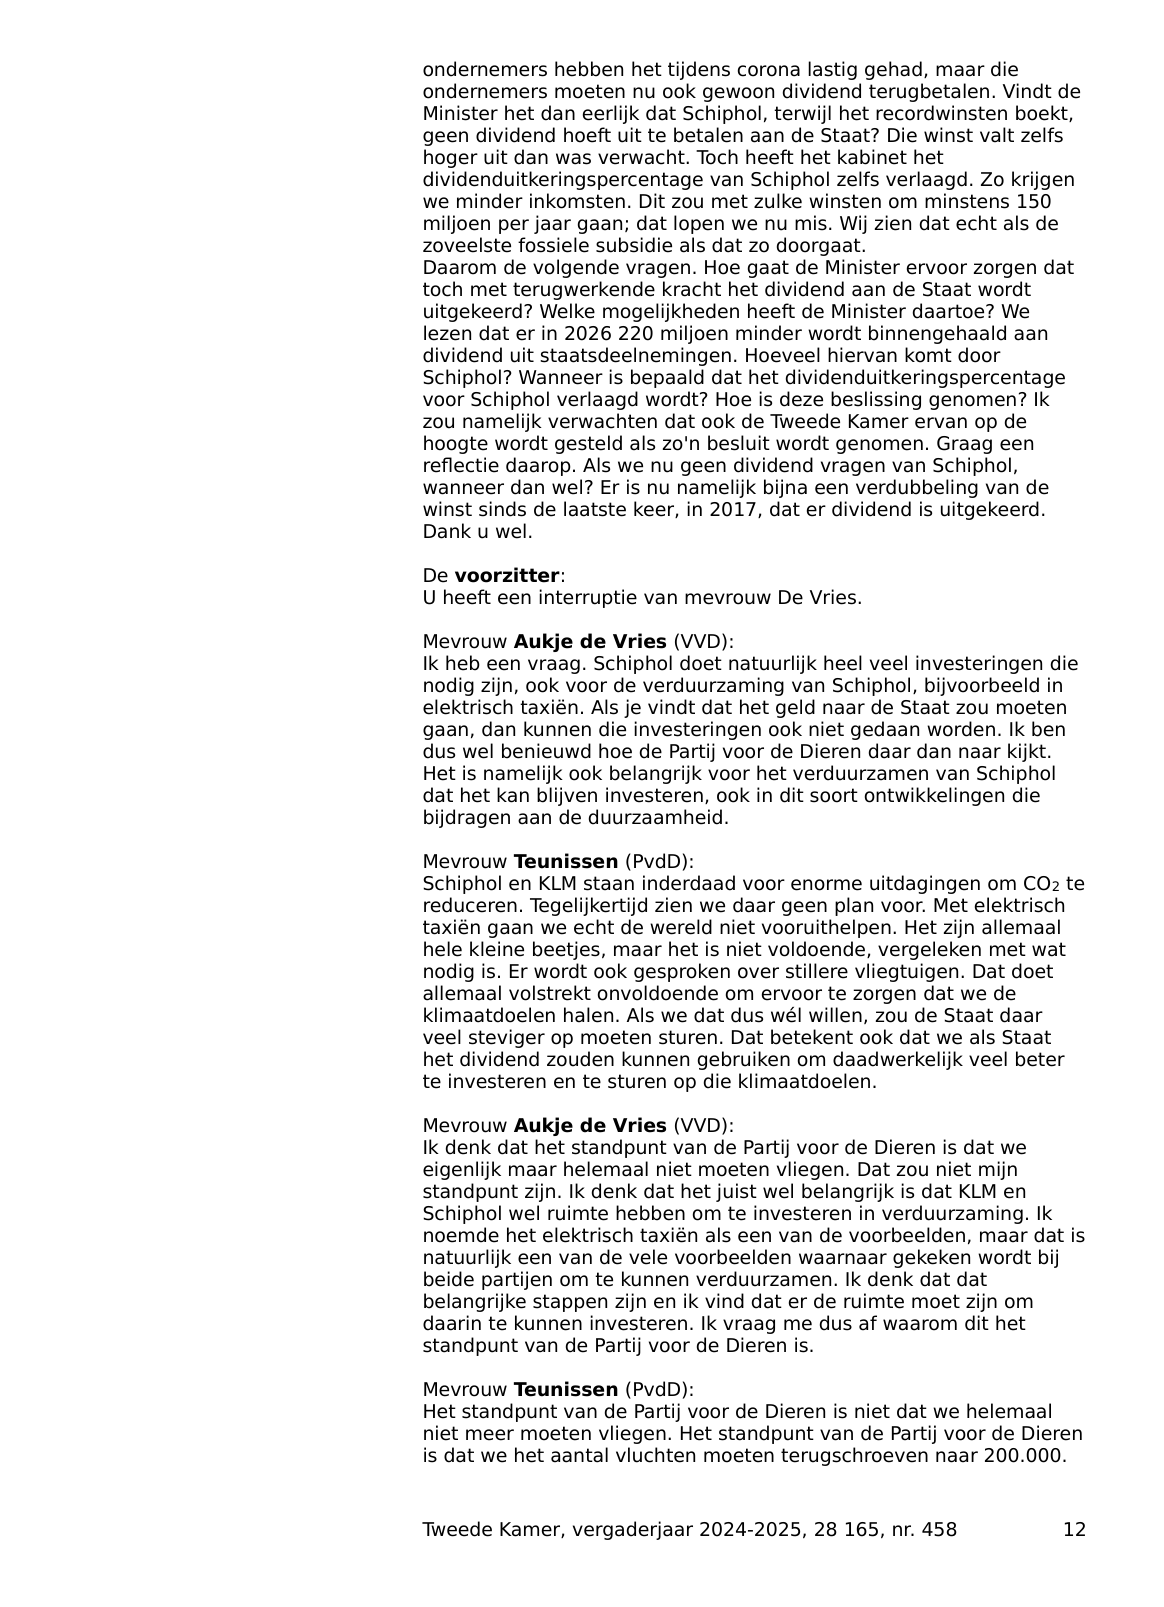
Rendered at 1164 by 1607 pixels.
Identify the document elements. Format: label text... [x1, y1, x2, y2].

text Schiphol en KLM staan inderdaad voor enorme uitdagingen om CO2 te reduceren. Tegelijkertijd zien we daar geen plan voor. Met elektrisch taxiën gaan we echt de wereld niet vooruithelpen. Het zijn allemaal hele kleine beetjes, maar het is niet voldoende, vergeleken met wat nodig is. Er wordt ook gesproken over stillere vliegtuigen. Dat doet allemaal volstrekt onvoldoende om ervoor te zorgen dat we de klimaatdoelen halen. Als we dat dus wél willen, zou de Staat daar veel steviger op moeten sturen. Dat betekent ook dat we als Staat het dividend zouden kunnen gebruiken om daadwerkelijk veel beter te investeren en te sturen op die klimaatdoelen. [422, 873, 1087, 1093]
text Mevrouw Teunissen (PvdD): [422, 851, 1087, 873]
text Mevrouw Aukje de Vries (VVD): [422, 631, 1087, 653]
text Daarom de volgende vragen. Hoe gaat de Minister ervoor zorgen dat toch met terugwerkende kracht het dividend aan de Staat wordt uitgekeerd? Welke mogelijkheden heeft de Minister daartoe? We lezen dat er in 2026 220 miljoen minder wordt binnengehaald aan dividend uit staatsdeelnemingen. Hoeveel hiervan komt door Schiphol? Wanneer is bepaald dat het dividenduitkeringspercentage voor Schiphol verlaagd wordt? Hoe is deze beslissing genomen? Ik zou namelijk verwachten dat ook de Tweede Kamer ervan op de hoogte wordt gesteld als zo'n besluit wordt genomen. Graag een reflectie daarop. Als we nu geen dividend vragen van Schiphol, wanneer dan wel? Er is nu namelijk bijna een verdubbeling van de winst sinds de laatste keer, in 2017, dat er dividend is uitgekeerd. [422, 257, 1087, 521]
text Mevrouw Teunissen (PvdD): [422, 1379, 1087, 1401]
text Mevrouw Aukje de Vries (VVD): [422, 1115, 1087, 1137]
text U heeft een interruptie van mevrouw De Vries. [422, 587, 1087, 609]
text Dank u wel. [422, 521, 1087, 543]
text ondernemers hebben het tijdens corona lastig gehad, maar die ondernemers moeten nu ook gewoon dividend terugbetalen. Vindt de Minister het dan eerlijk dat Schiphol, terwijl het recordwinsten boekt, geen dividend hoeft uit te betalen aan de Staat? Die winst valt zelfs hoger uit dan was verwacht. Toch heeft het kabinet het dividenduitkeringspercentage van Schiphol zelfs verlaagd. Zo krijgen we minder inkomsten. Dit zou met zulke winsten om minstens 150 miljoen per jaar gaan; dat lopen we nu mis. Wij zien dat echt als de zoveelste fossiele subsidie als dat zo doorgaat. [422, 59, 1087, 257]
text De voorzitter: [422, 565, 1087, 587]
text Het standpunt van de Partij voor de Dieren is niet dat we helemaal niet meer moeten vliegen. Het standpunt van de Partij voor de Dieren is dat we het aantal vluchten moeten terugschroeven naar 200.000. [422, 1401, 1087, 1467]
text Ik denk dat het standpunt van de Partij voor de Dieren is dat we eigenlijk maar helemaal niet moeten vliegen. Dat zou niet mijn standpunt zijn. Ik denk dat het juist wel belangrijk is dat KLM en Schiphol wel ruimte hebben om te investeren in verduurzaming. Ik noemde het elektrisch taxiën als een van de voorbeelden, maar dat is natuurlijk een van de vele voorbeelden waarnaar gekeken wordt bij beide partijen om te kunnen verduurzamen. Ik denk dat dat belangrijke stappen zijn en ik vind dat er de ruimte moet zijn om daarin te kunnen investeren. Ik vraag me dus af waarom dit het standpunt van de Partij voor de Dieren is. [422, 1137, 1087, 1357]
text Ik heb een vraag. Schiphol doet natuurlijk heel veel investeringen die nodig zijn, ook voor de verduurzaming van Schiphol, bijvoorbeeld in elektrisch taxiën. Als je vindt dat het geld naar de Staat zou moeten gaan, dan kunnen die investeringen ook niet gedaan worden. Ik ben dus wel benieuwd hoe de Partij voor de Dieren daar dan naar kijkt. Het is namelijk ook belangrijk voor het verduurzamen van Schiphol dat het kan blijven investeren, ook in dit soort ontwikkelingen die bijdragen aan de duurzaamheid. [422, 653, 1087, 829]
